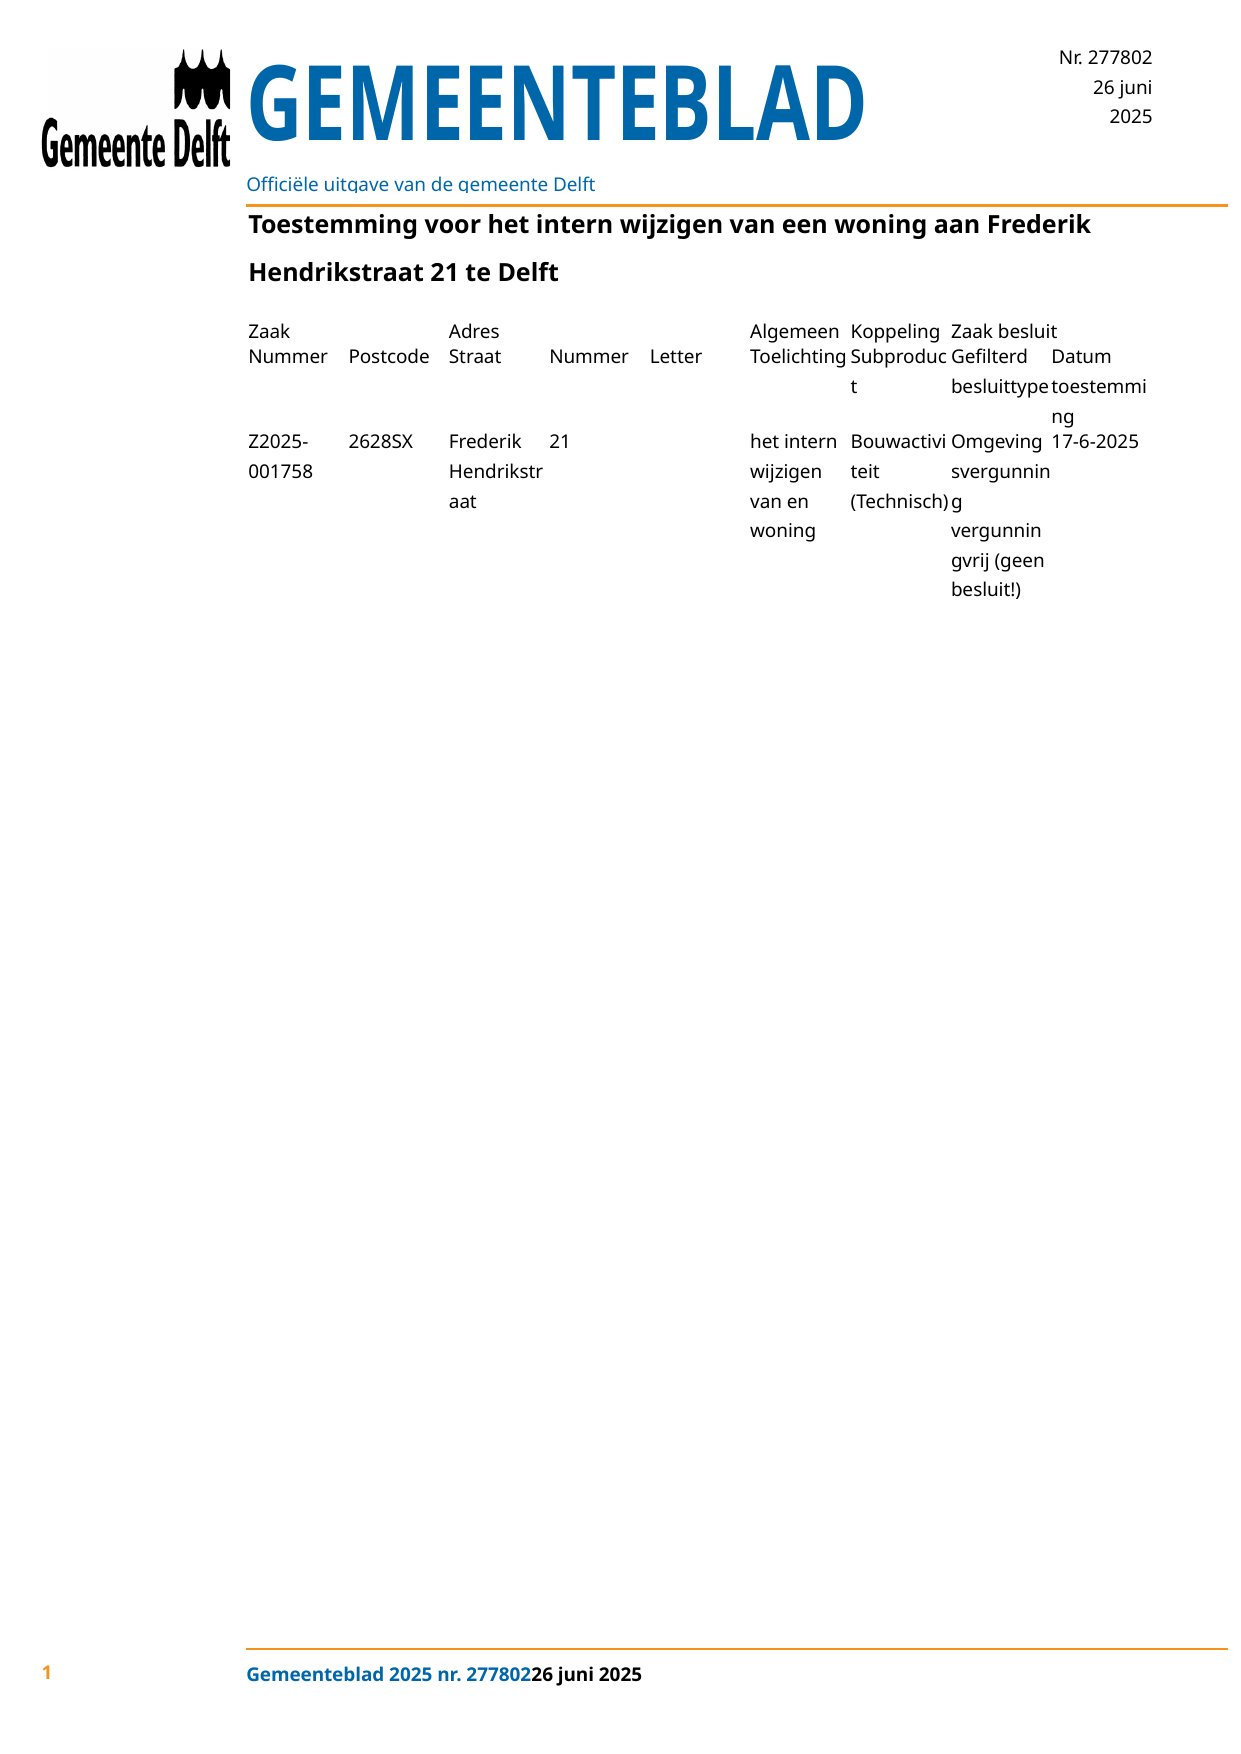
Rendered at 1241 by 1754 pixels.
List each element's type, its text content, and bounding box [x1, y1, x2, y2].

table_cell Bouwactiviteit (Technisch) [850, 429, 951, 602]
table_cell Toelichting [750, 344, 850, 429]
table_cell [650, 429, 750, 602]
picture [41, 47, 231, 172]
text Toestemming voor het intern wijzigen van een woning aan Frederik Hendrikstraat 21 te Delft [248, 207, 1152, 288]
table_header [348, 318, 449, 344]
table_header Algemeen [750, 318, 850, 344]
table_header Zaak [248, 318, 348, 344]
table_cell 2628SX [348, 429, 449, 602]
table_cell Omgevingsvergunning vergunningvrij (geen besluit!) [951, 429, 1051, 602]
table_cell Letter [650, 344, 750, 429]
table_header Koppeling [850, 318, 951, 344]
table_cell Straat [449, 344, 549, 429]
table_cell 21 [549, 429, 649, 602]
table_header Zaak besluit [951, 318, 1152, 344]
table_header Adres [449, 318, 549, 344]
table_cell Z2025-001758 [248, 429, 348, 602]
table_cell Nummer [549, 344, 649, 429]
table_cell Datum toestemming [1051, 344, 1152, 429]
table_cell Frederik Hendrikstraat [449, 429, 549, 602]
table_cell het intern wijzigen van en woning [750, 429, 850, 602]
table_cell Subproduct [850, 344, 951, 429]
table_cell 17-6-2025 [1051, 429, 1152, 602]
table_header [650, 318, 750, 344]
table_cell Nummer [248, 344, 348, 429]
table_cell Gefilterd besluittype [951, 344, 1051, 429]
table_header [549, 318, 649, 344]
table_cell Postcode [348, 344, 449, 429]
